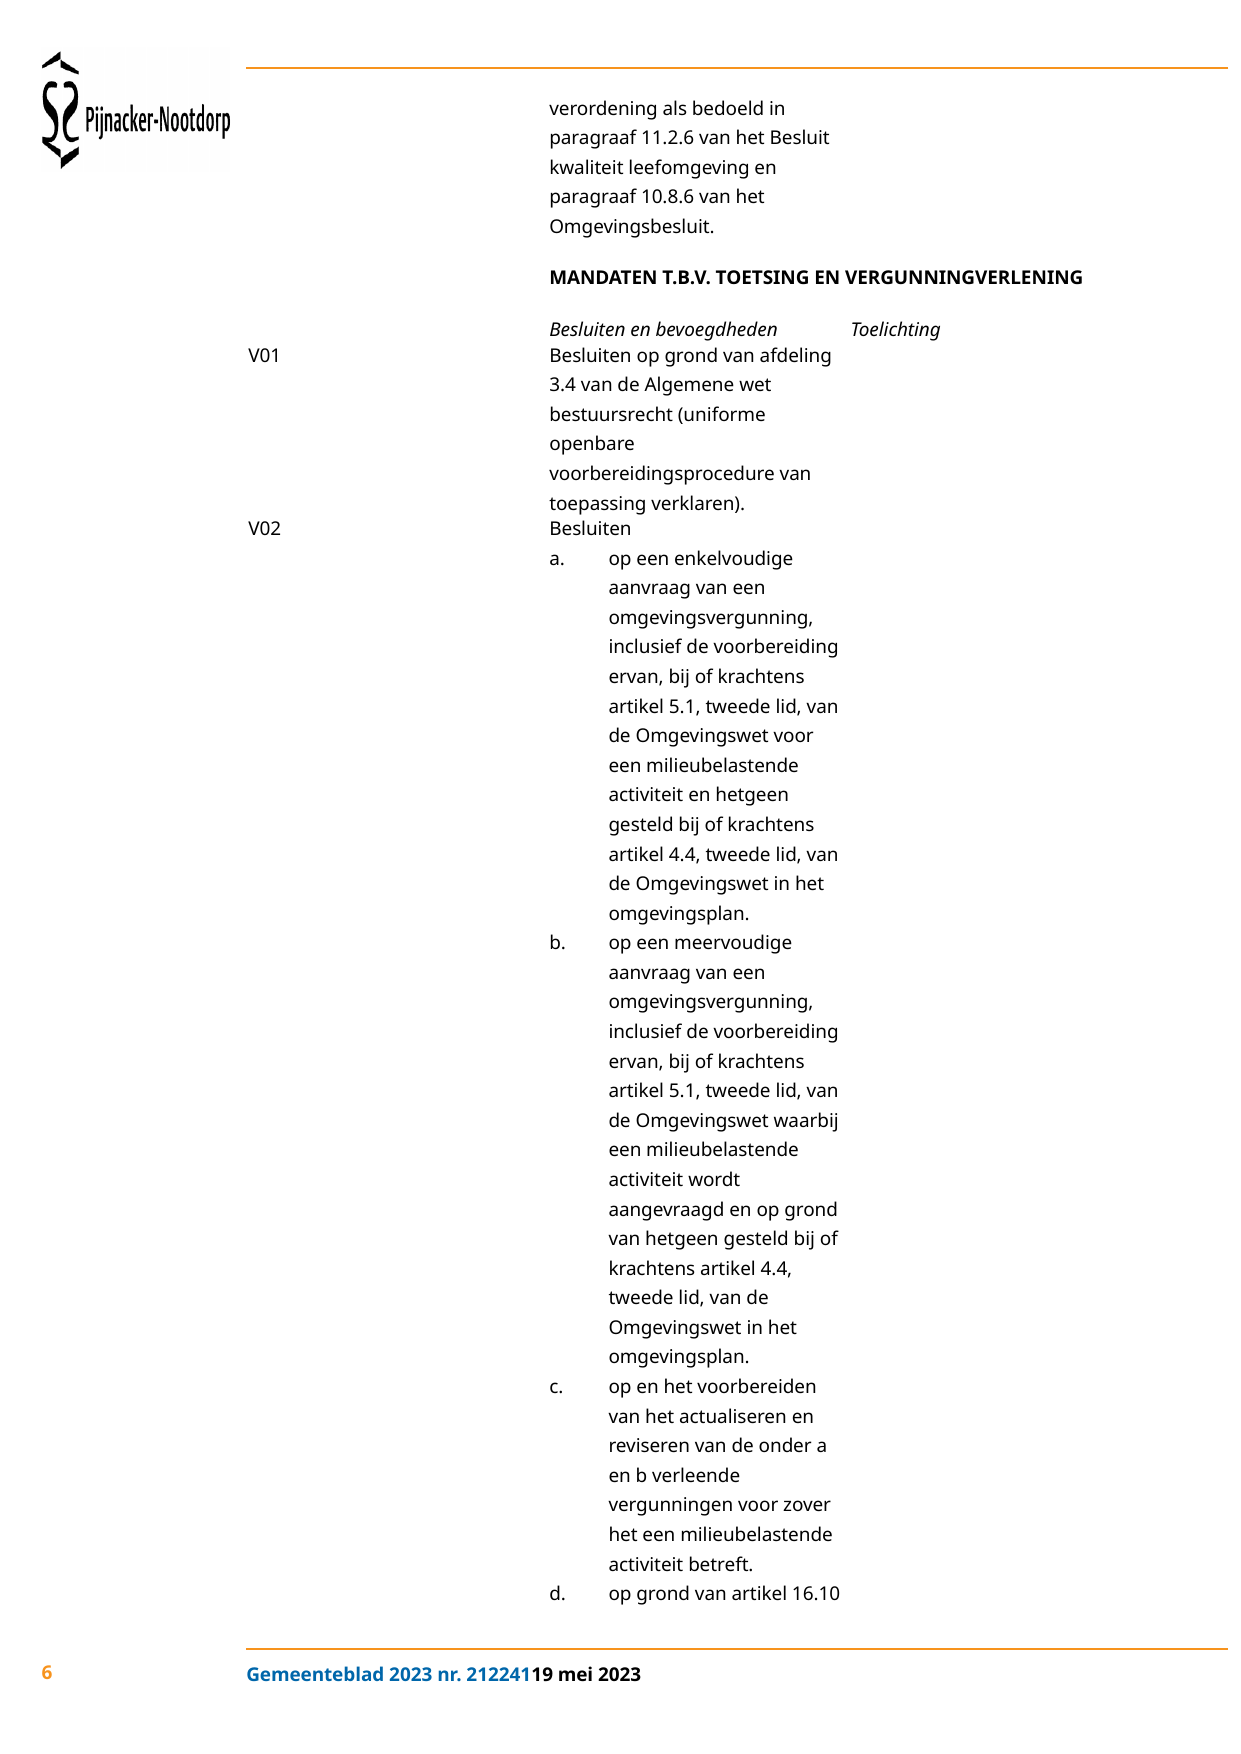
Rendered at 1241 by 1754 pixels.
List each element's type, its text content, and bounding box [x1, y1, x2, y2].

table_cell [248, 239, 549, 264]
table_cell MANDATEN T.B.V. TOETSING EN VERGUNNINGVERLENING [549, 265, 1152, 290]
picture [41, 47, 231, 172]
table_cell [850, 95, 1152, 239]
table_cell [850, 290, 1152, 316]
table_cell Besluiten op grond van afdeling 3.4 van de Algemene wet bestuursrecht (uniforme openbare voorbereidingsprocedure van toepassing verklaren). [549, 342, 850, 515]
table_cell V02 [248, 515, 549, 1606]
table_cell V01 [248, 342, 549, 515]
table_cell [850, 342, 1152, 515]
table_cell [248, 95, 549, 239]
table_cell [248, 265, 549, 290]
table_cell verordening als bedoeld in paragraaf 11.2.6 van het Besluit kwaliteit leefomgeving en paragraaf 10.8.6 van het Omgevingsbesluit. [549, 95, 850, 239]
table_cell Besluiten op een enkelvoudige aanvraag van een omgevingsvergunning, inclusief de voorbereiding ervan, bij of krachtens artikel 5.1, tweede lid, van de Omgevingswet voor een milieubelastende activiteit en hetgeen gesteld bij of krachtens artikel 4.4, tweede lid, van de Omgevingswet in het omgevingsplan. op een meervoudige aanvraag van een omgevingsvergunning, inclusief de voorbereiding ervan, bij of krachtens artikel 5.1, tweede lid, van de Omgevingswet waarbij een milieubelastende activiteit wordt aangevraagd en op grond van hetgeen gesteld bij of krachtens artikel 4.4, tweede lid, van de Omgevingswet in het omgevingsplan. op en het voorbereiden van het actualiseren en reviseren van de onder a en b verleende vergunningen voor zover het een milieubelastende activiteit betreft. op grond van artikel 16.10 [549, 515, 850, 1606]
table_cell [850, 515, 1152, 1606]
table_cell Besluiten en bevoegdheden [549, 316, 850, 342]
table_cell [248, 290, 549, 316]
table_cell [549, 290, 850, 316]
table_cell [850, 239, 1152, 264]
table_cell Toelichting [850, 316, 1152, 342]
table_cell [248, 316, 549, 342]
table_cell [549, 239, 850, 264]
